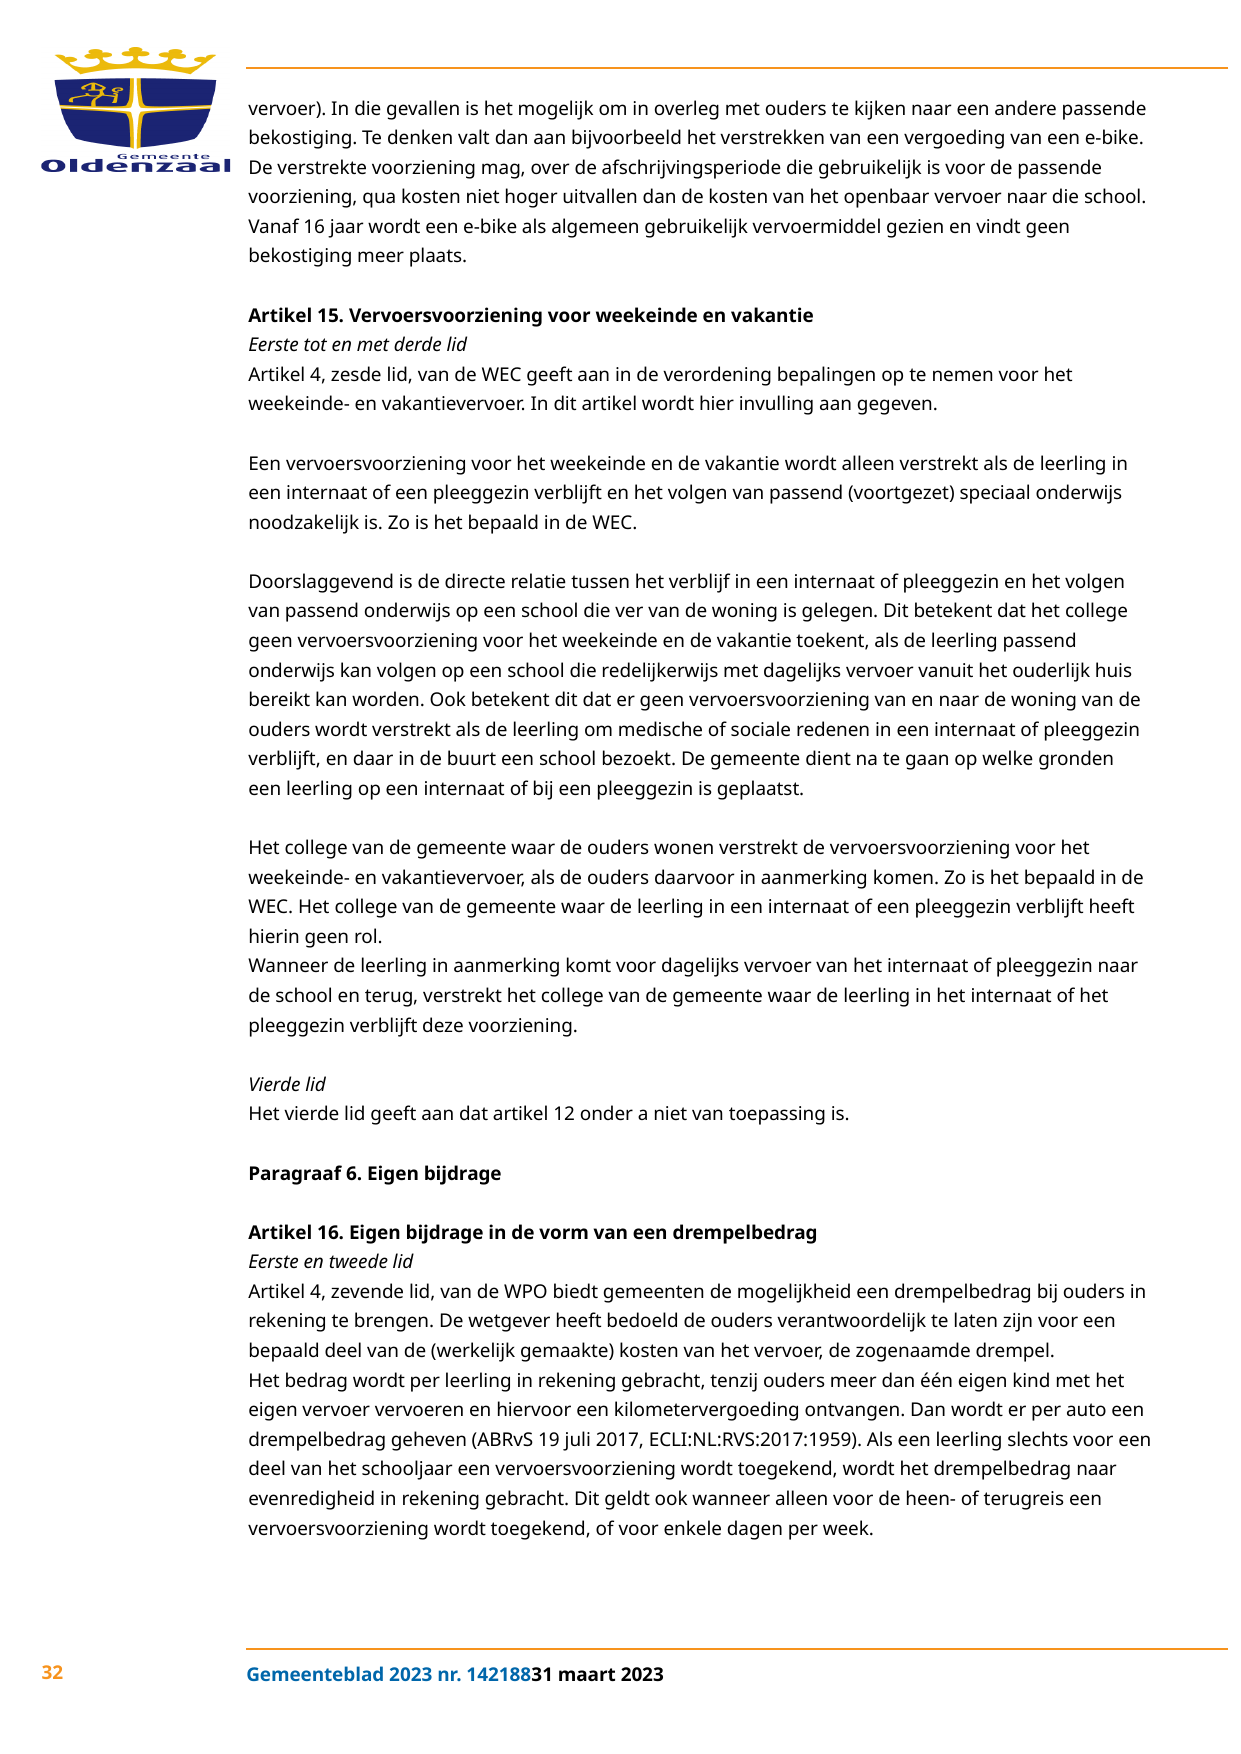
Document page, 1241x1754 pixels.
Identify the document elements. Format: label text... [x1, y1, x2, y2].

text Artikel 4, zevende lid, van de WPO biedt gemeenten de mogelijkheid een drempelbedrag bij ouders in rekening te brengen. De wetgever heeft bedoeld de ouders verantwoordelijk te laten zijn voor een bepaald deel van de (werkelijk gemaakte) kosten van het vervoer, de zogenaamde drempel. [248, 1278, 1152, 1363]
text vervoer). In die gevallen is het mogelijk om in overleg met ouders te kijken naar een andere passende bekostiging. Te denken valt dan aan bijvoorbeeld het verstrekken van een vergoeding van een e-bike. De verstrekte voorziening mag, over de afschrijvingsperiode die gebruikelijk is voor de passende voorziening, qua kosten niet hoger uitvallen dan de kosten van het openbaar vervoer naar die school. Vanaf 16 jaar wordt een e-bike als algemeen gebruikelijk vervoermiddel gezien en vindt geen bekostiging meer plaats. [248, 95, 1152, 268]
text Het bedrag wordt per leerling in rekening gebracht, tenzij ouders meer dan één eigen kind met het eigen vervoer vervoeren en hiervoor een kilometervergoeding ontvangen. Dan wordt er per auto een drempelbedrag geheven (ABRvS 19 juli 2017, ECLI:NL:RVS:2017:1959). Als een leerling slechts voor een deel van het schooljaar een vervoersvoorziening wordt toegekend, wordt het drempelbedrag naar evenredigheid in rekening gebracht. Dit geldt ook wanneer alleen voor de heen- of terugreis een vervoersvoorziening wordt toegekend, of voor enkele dagen per week. [248, 1367, 1152, 1541]
text Vierde lid [248, 1071, 1152, 1097]
text Doorslaggevend is de directe relatie tussen het verblijf in een internaat of pleeggezin en het volgen van passend onderwijs op een school die ver van de woning is gelegen. Dit betekent dat het college geen vervoersvoorziening voor het weekeinde en de vakantie toekent, als de leerling passend onderwijs kan volgen op een school die redelijkerwijs met dagelijks vervoer vanuit het ouderlijk huis bereikt kan worden. Ook betekent dit dat er geen vervoersvoorziening van en naar de woning van de ouders wordt verstrekt als de leerling om medische of sociale redenen in een internaat of pleeggezin verblijft, en daar in de buurt een school bezoekt. De gemeente dient na te gaan op welke gronden een leerling op een internaat of bij een pleeggezin is geplaatst. [248, 568, 1152, 801]
text Eerste en tweede lid [248, 1248, 1152, 1274]
text Het vierde lid geeft aan dat artikel 12 onder a niet van toepassing is. [248, 1101, 1152, 1126]
text Artikel 16. Eigen bijdrage in de vorm van een drempelbedrag [248, 1219, 1152, 1245]
text Wanneer de leerling in aanmerking komt voor dagelijks vervoer van het internaat of pleeggezin naar de school en terug, verstrekt het college van de gemeente waar de leerling in het internaat of het pleeggezin verblijft deze voorziening. [248, 953, 1152, 1038]
text Paragraaf 6. Eigen bijdrage [248, 1160, 1152, 1186]
text Eerste tot en met derde lid [248, 331, 1152, 357]
text Het college van de gemeente waar de ouders wonen verstrekt de vervoersvoorziening voor het weekeinde- en vakantievervoer, als de ouders daarvoor in aanmerking komen. Zo is het bepaald in de WEC. Het college van de gemeente waar de leerling in een internaat of een pleeggezin verblijft heeft hierin geen rol. [248, 834, 1152, 949]
text Een vervoersvoorziening voor het weekeinde en de vakantie wordt alleen verstrekt als de leerling in een internaat of een pleeggezin verblijft en het volgen van passend (voortgezet) speciaal onderwijs noodzakelijk is. Zo is het bepaald in de WEC. [248, 450, 1152, 535]
text Artikel 4, zesde lid, van de WEC geeft aan in de verordening bepalingen op te nemen voor het weekeinde- en vakantievervoer. In dit artikel wordt hier invulling aan gegeven. [248, 361, 1152, 416]
text Artikel 15. Vervoersvoorziening voor weekeinde en vakantie [248, 302, 1152, 328]
picture [41, 47, 231, 172]
